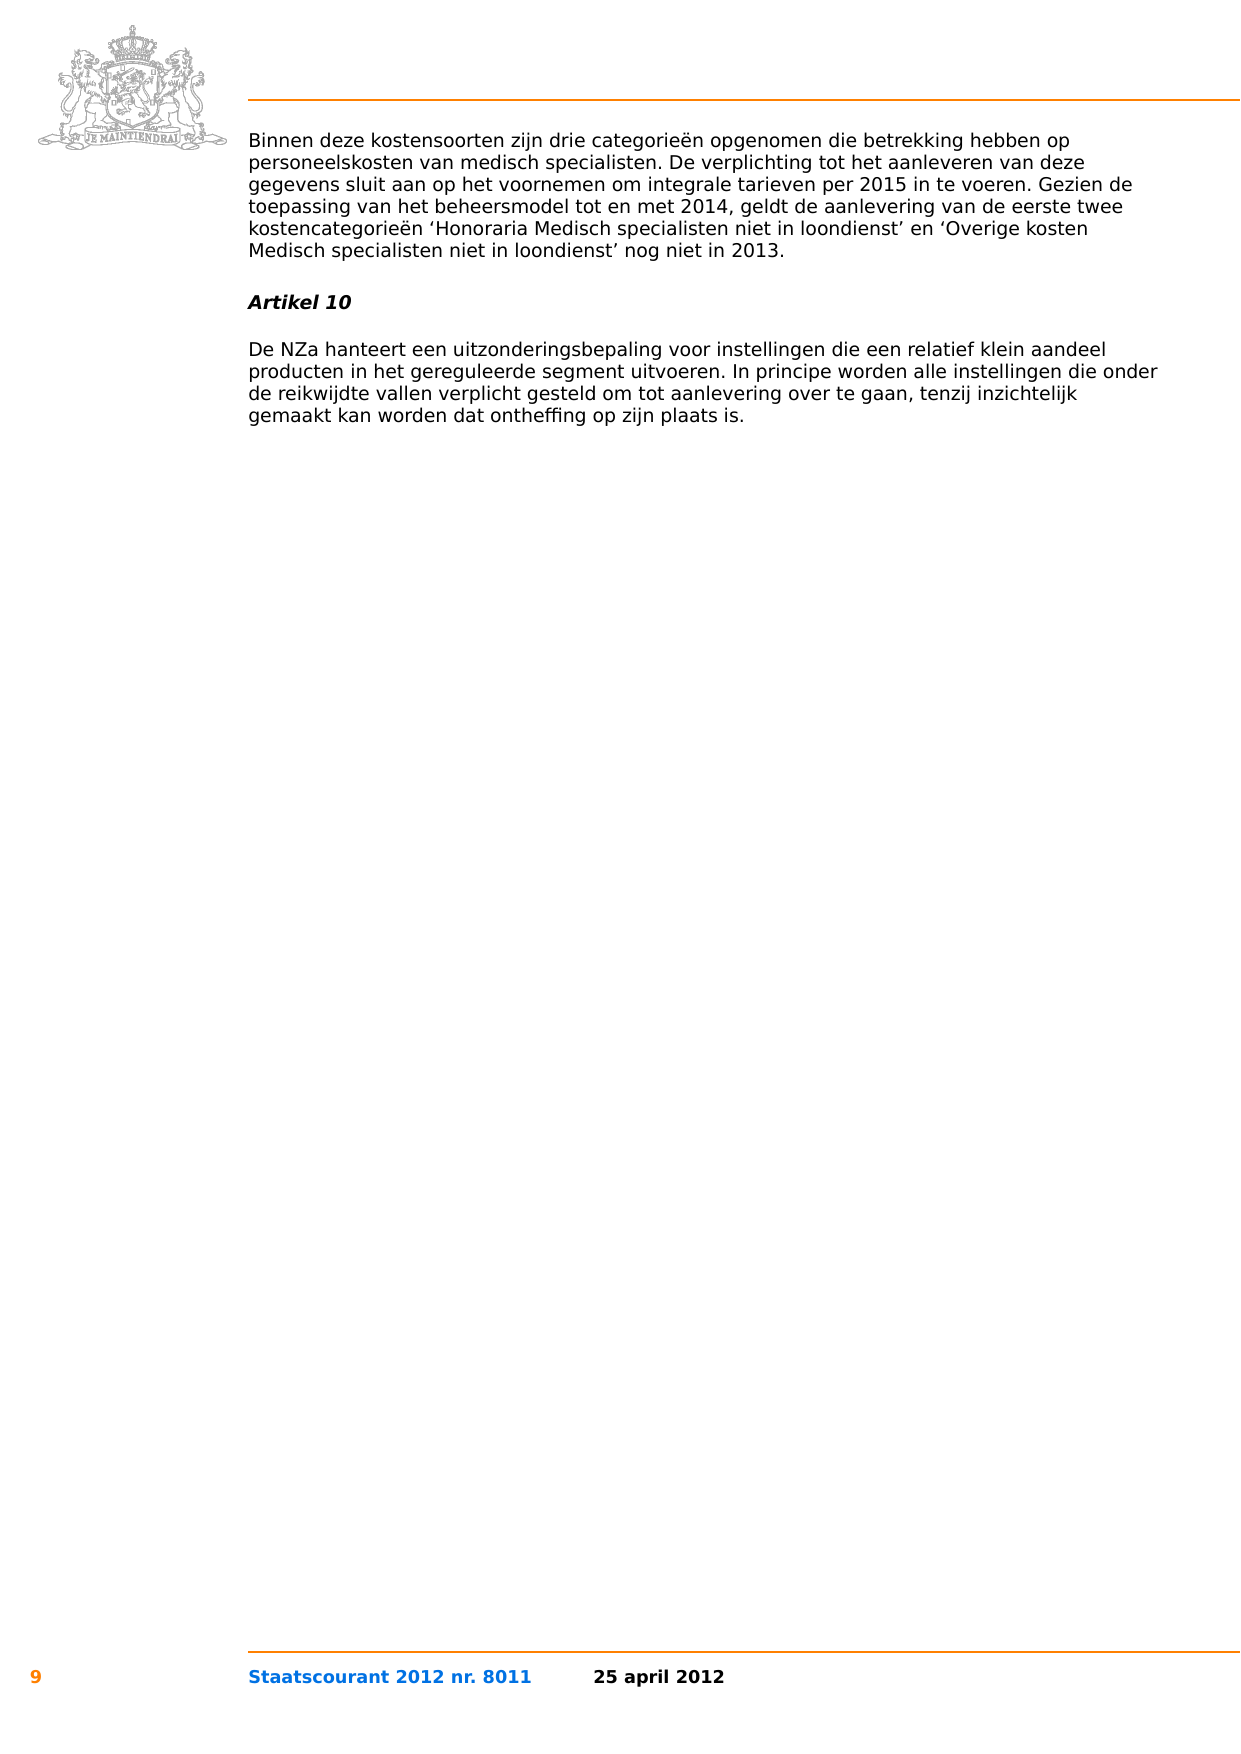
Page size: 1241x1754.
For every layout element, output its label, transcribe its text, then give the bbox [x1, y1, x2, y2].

picture [38, 25, 227, 150]
text Binnen deze kostensoorten zijn drie categorieën opgenomen die betrekking hebben op personeelskosten van medisch specialisten. De verplichting tot het aanleveren van deze gegevens sluit aan op het voornemen om integrale tarieven per 2015 in te voeren. Gezien de toepassing van het beheersmodel tot en met 2014, geldt de aanlevering van de eerste twee kostencategorieën ‘Honoraria Medisch specialisten niet in loondienst’ en ‘Overige kosten Medisch specialisten niet in loondienst’ nog niet in 2013. [248, 130, 1163, 262]
subtitle Artikel 10 [248, 292, 1163, 314]
text De NZa hanteert een uitzonderingsbepaling voor instellingen die een relatief klein aandeel producten in het gereguleerde segment uitvoeren. In principe worden alle instellingen die onder de reikwijdte vallen verplicht gesteld om tot aanlevering over te gaan, tenzij inzichtelijk gemaakt kan worden dat ontheffing op zijn plaats is. [248, 339, 1163, 427]
